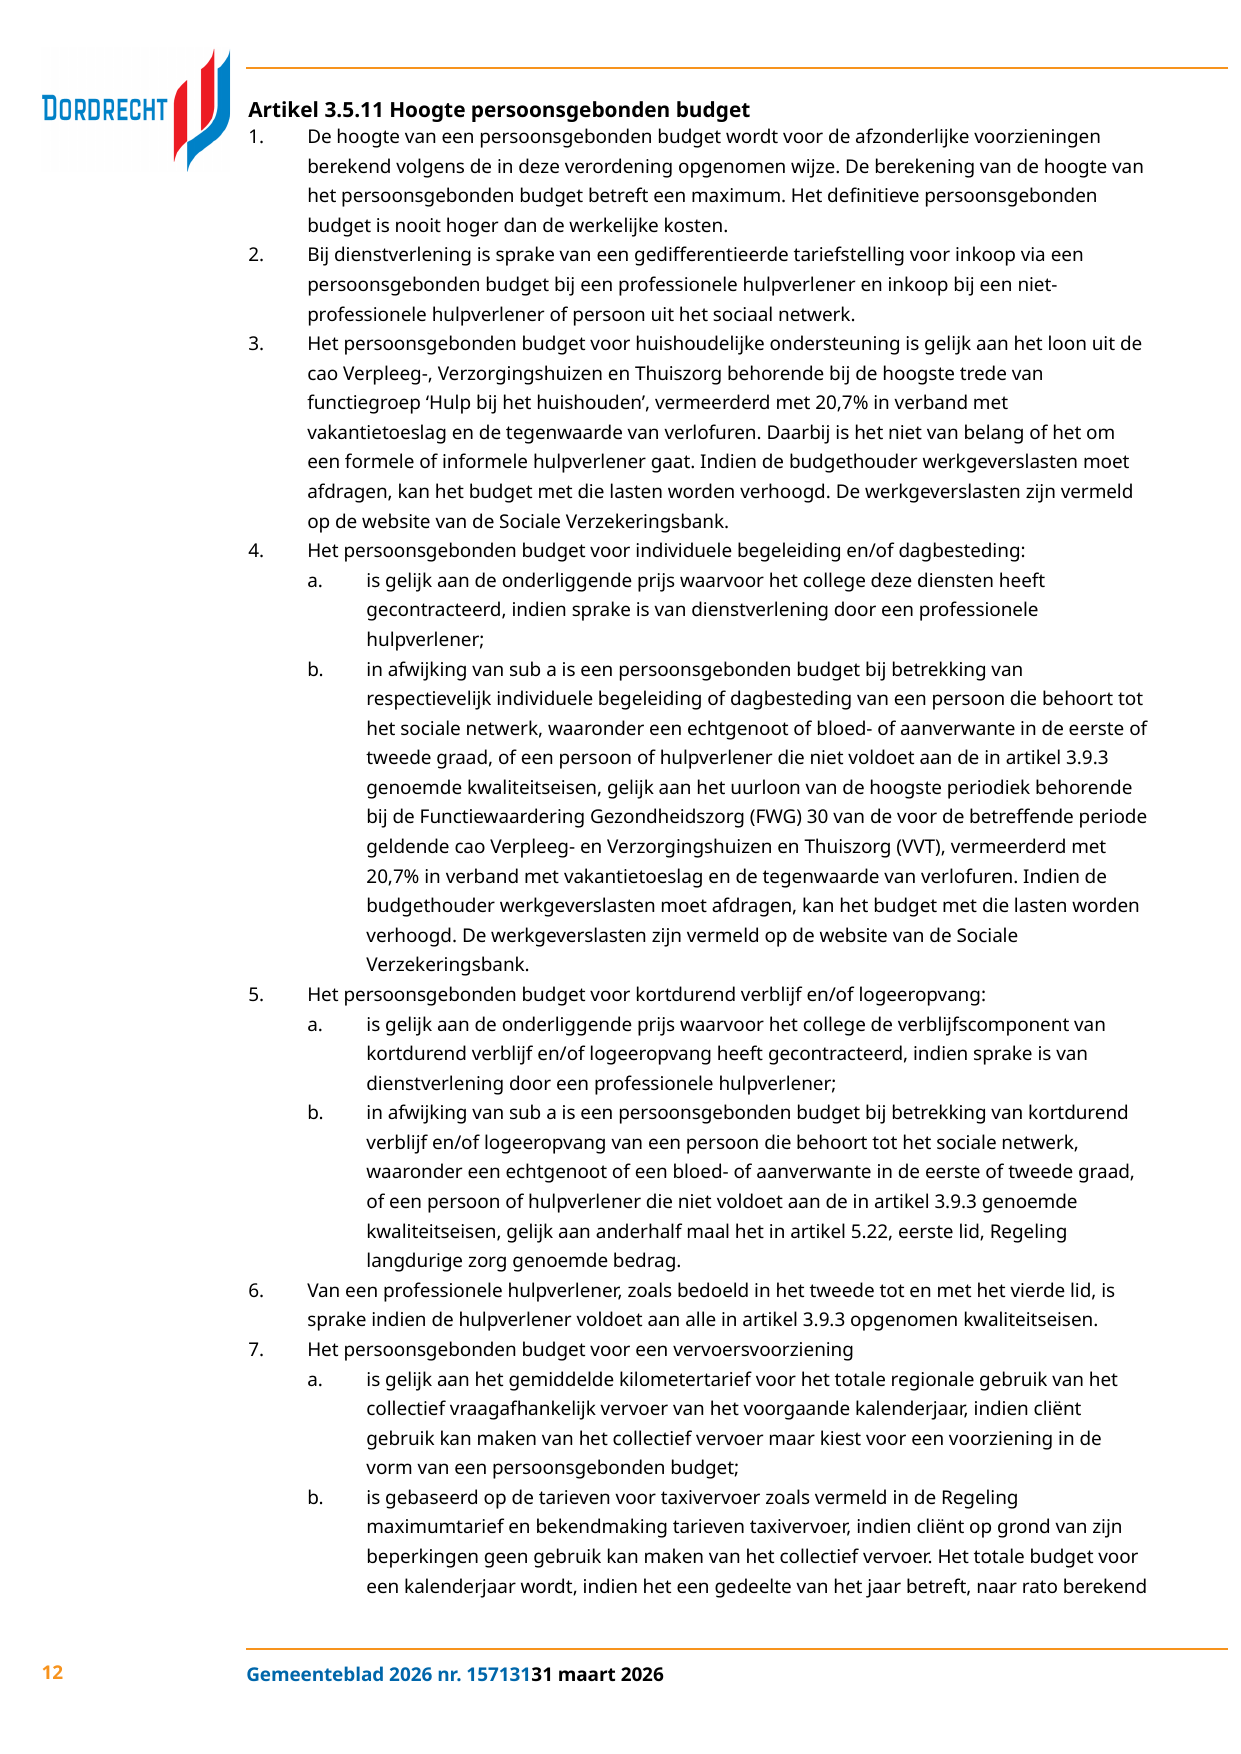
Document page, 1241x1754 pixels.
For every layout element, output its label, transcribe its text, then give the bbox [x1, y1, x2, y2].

picture [41, 47, 231, 172]
list in afwijking van sub a is een persoonsgebonden budget bij betrekking van respectievelijk individuele begeleiding of dagbesteding van een persoon die behoort tot het sociale netwerk, waaronder een echtgenoot of bloed- of aanverwante in de eerste of tweede graad, of een persoon of hulpverlener die niet voldoet aan de in artikel 3.9.3 genoemde kwaliteitseisen, gelijk aan het uurloon van de hoogste periodiek behorende bij de Functiewaardering Gezondheidszorg (FWG) 30 van de voor de betreffende periode geldende cao Verpleeg- en Verzorgingshuizen en Thuiszorg (VVT), vermeerderd met 20,7% in verband met vakantietoeslag en de tegenwaarde van verlofuren. Indien de budgethouder werkgeverslasten moet afdragen, kan het budget met die lasten worden verhoogd. De werkgeverslasten zijn vermeld op de website van de Sociale Verzekeringsbank. [307, 656, 1152, 977]
list is gelijk aan de onderliggende prijs waarvoor het college deze diensten heeft gecontracteerd, indien sprake is van dienstverlening door een professionele hulpverlener; [307, 567, 1152, 652]
list Het persoonsgebonden budget voor huishoudelijke ondersteuning is gelijk aan het loon uit de cao Verpleeg-, Verzorgingshuizen en Thuiszorg behorende bij de hoogste trede van functiegroep ‘Hulp bij het huishouden’, vermeerderd met 20,7% in verband met vakantietoeslag en de tegenwaarde van verlofuren. Daarbij is het niet van belang of het om een formele of informele hulpverlener gaat. Indien de budgethouder werkgeverslasten moet afdragen, kan het budget met die lasten worden verhoogd. De werkgeverslasten zijn vermeld op de website van de Sociale Verzekeringsbank. [248, 330, 1152, 533]
list Het persoonsgebonden budget voor individuele begeleiding en/of dagbesteding: [248, 537, 1152, 563]
text Artikel 3.5.11 Hoogte persoonsgebonden budget [248, 95, 1152, 123]
list Bij dienstverlening is sprake van een gedifferentieerde tariefstelling voor inkoop via een persoonsgebonden budget bij een professionele hulpverlener en inkoop bij een niet-professionele hulpverlener of persoon uit het sociaal netwerk. [248, 242, 1152, 326]
list is gebaseerd op de tarieven voor taxivervoer zoals vermeld in de Regeling maximumtarief en bekendmaking tarieven taxivervoer, indien cliënt op grond van zijn beperkingen geen gebruik kan maken van het collectief vervoer. Het totale budget voor een kalenderjaar wordt, indien het een gedeelte van het jaar betreft, naar rato berekend [307, 1484, 1152, 1598]
list Van een professionele hulpverlener, zoals bedoeld in het tweede tot en met het vierde lid, is sprake indien de hulpverlener voldoet aan alle in artikel 3.9.3 opgenomen kwaliteitseisen. [248, 1277, 1152, 1332]
list in afwijking van sub a is een persoonsgebonden budget bij betrekking van kortdurend verblijf en/of logeeropvang van een persoon die behoort tot het sociale netwerk, waaronder een echtgenoot of een bloed- of aanverwante in de eerste of tweede graad, of een persoon of hulpverlener die niet voldoet aan de in artikel 3.9.3 genoemde kwaliteitseisen, gelijk aan anderhalf maal het in artikel 5.22, eerste lid, Regeling langdurige zorg genoemde bedrag. [307, 1099, 1152, 1273]
list Het persoonsgebonden budget voor een vervoersvoorziening [248, 1336, 1152, 1362]
list De hoogte van een persoonsgebonden budget wordt voor de afzonderlijke voorzieningen berekend volgens de in deze verordening opgenomen wijze. De berekening van de hoogte van het persoonsgebonden budget betreft een maximum. Het definitieve persoonsgebonden budget is nooit hoger dan de werkelijke kosten. [248, 123, 1152, 238]
list is gelijk aan het gemiddelde kilometertarief voor het totale regionale gebruik van het collectief vraagafhankelijk vervoer van het voorgaande kalenderjaar, indien cliënt gebruik kan maken van het collectief vervoer maar kiest voor een voorziening in de vorm van een persoonsgebonden budget; [307, 1366, 1152, 1480]
list is gelijk aan de onderliggende prijs waarvoor het college de verblijfscomponent van kortdurend verblijf en/of logeeropvang heeft gecontracteerd, indien sprake is van dienstverlening door een professionele hulpverlener; [307, 1011, 1152, 1096]
list Het persoonsgebonden budget voor kortdurend verblijf en/of logeeropvang: [248, 981, 1152, 1007]
